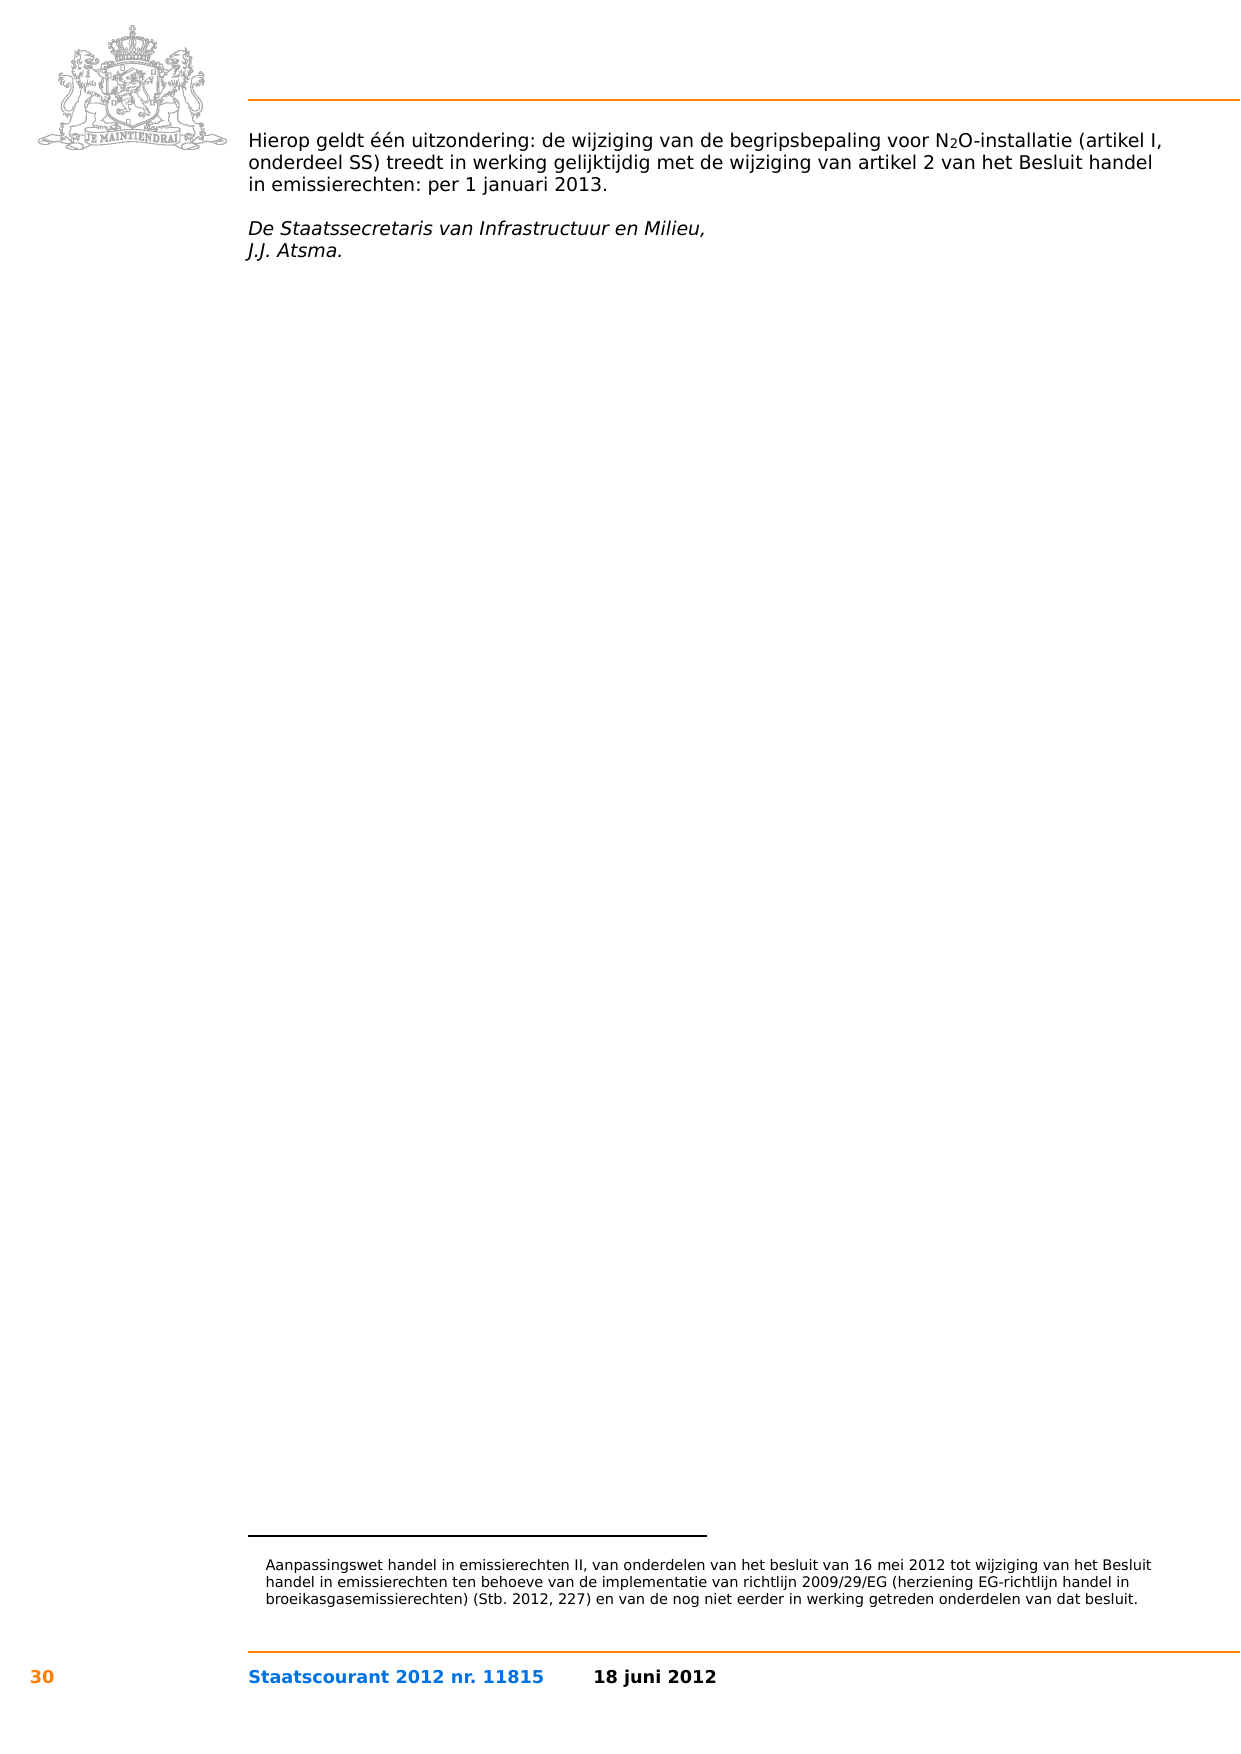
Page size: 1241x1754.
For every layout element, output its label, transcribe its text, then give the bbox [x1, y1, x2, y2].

text Hierop geldt één uitzondering: de wijziging van de begripsbepaling voor N2O-installatie (artikel I, onderdeel SS) treedt in werking gelijktijdig met de wijziging van artikel 2 van het Besluit handel in emissierechten: per 1 januari 2013. [248, 130, 1163, 196]
text Aanpassingswet handel in emissierechten II, van onderdelen van het besluit van 16 mei 2012 tot wijziging van het Besluit handel in emissierechten ten behoeve van de implementatie van richtlijn 2009/29/EG (herziening EG-richtlijn handel in broeikasgasemissierechten) (Stb. 2012, 227) en van de nog niet eerder in werking getreden onderdelen van dat besluit. [248, 1557, 1163, 1608]
text De Staatssecretaris van Infrastructuur en Milieu, J.J. Atsma. [248, 218, 1163, 262]
picture [38, 25, 227, 150]
